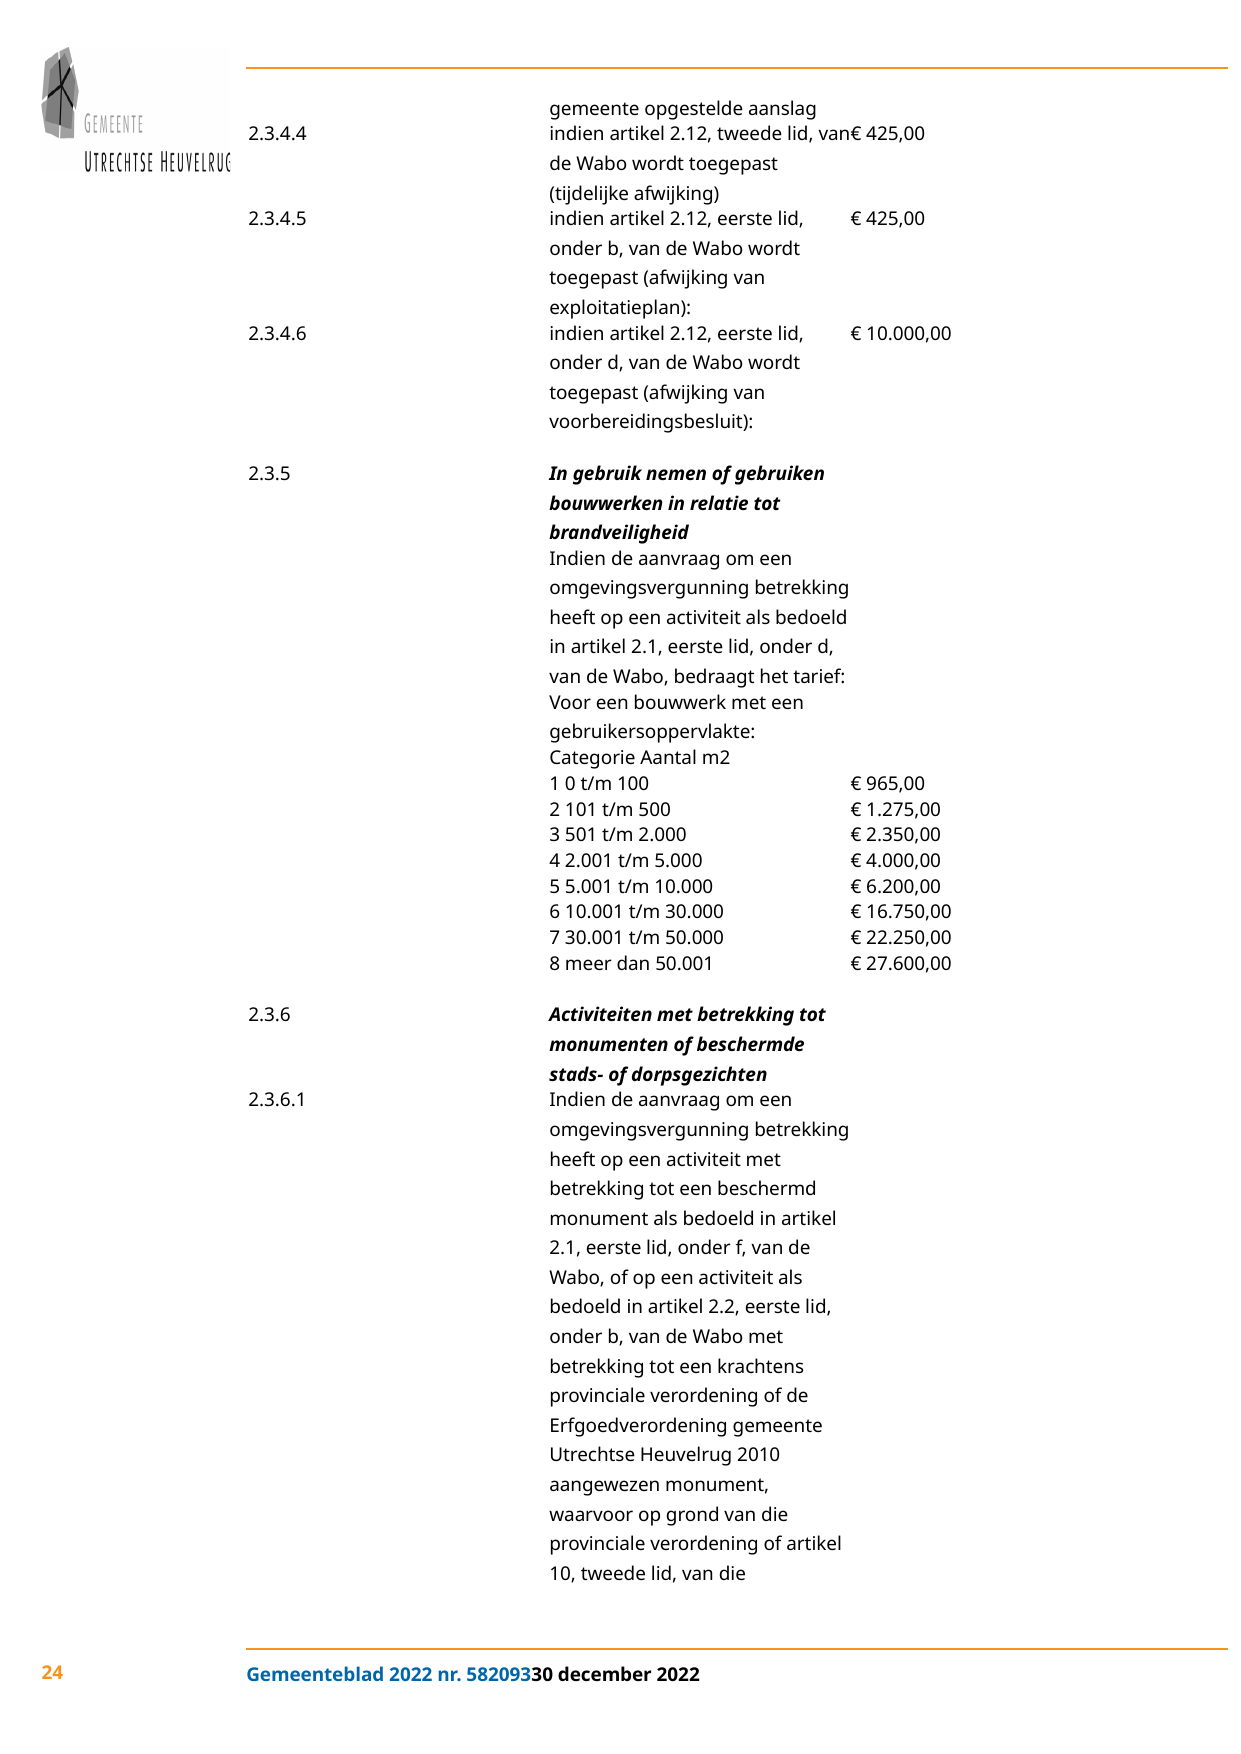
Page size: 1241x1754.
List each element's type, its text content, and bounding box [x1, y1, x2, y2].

picture [41, 47, 231, 172]
table_cell € 2.350,00 [850, 822, 1152, 847]
table_cell 1 0 t/m 100 [549, 770, 850, 796]
table_cell [248, 434, 549, 460]
table_cell 8 meer dan 50.001 [549, 950, 850, 976]
table_cell [248, 744, 549, 770]
table_cell € 425,00 [850, 121, 1152, 205]
table_cell [248, 950, 549, 976]
table_cell [549, 434, 850, 460]
table_cell [850, 744, 1152, 770]
table_cell 2 101 t/m 500 [549, 796, 850, 822]
table_cell [850, 460, 1152, 545]
table_cell [248, 925, 549, 950]
table_cell [248, 689, 549, 744]
table_cell gemeente opgestelde aanslag [549, 95, 850, 121]
table_cell [248, 770, 549, 796]
table_cell In gebruik nemen of gebruiken bouwwerken in relatie tot brandveiligheid [549, 460, 850, 545]
table_cell [248, 796, 549, 822]
table_cell Activiteiten met betrekking tot monumenten of beschermde stads- of dorpsgezichten [549, 1002, 850, 1087]
table_cell 2.3.4.6 [248, 320, 549, 434]
table_cell [549, 976, 850, 1002]
table_cell 4 2.001 t/m 5.000 [549, 847, 850, 873]
table_cell indien artikel 2.12, eerste lid, onder d, van de Wabo wordt toegepast (afwijking van voorbereidingsbesluit): [549, 320, 850, 434]
table_cell Indien de aanvraag om een omgevingsvergunning betrekking heeft op een activiteit als bedoeld in artikel 2.1, eerste lid, onder d, van de Wabo, bedraagt het tarief: [549, 545, 850, 689]
table_cell 6 10.001 t/m 30.000 [549, 899, 850, 924]
table_cell [248, 847, 549, 873]
table_cell [248, 822, 549, 847]
table_cell [248, 873, 549, 899]
table_cell [248, 899, 549, 924]
table_cell 2.3.4.4 [248, 121, 549, 205]
table_cell indien artikel 2.12, eerste lid, onder b, van de Wabo wordt toegepast (afwijking van exploitatieplan): [549, 205, 850, 320]
table_cell € 22.250,00 [850, 925, 1152, 950]
table_cell [850, 545, 1152, 689]
table_cell 2.3.6.1 [248, 1087, 549, 1586]
table_cell 5 5.001 t/m 10.000 [549, 873, 850, 899]
table_cell € 6.200,00 [850, 873, 1152, 899]
table_cell [850, 434, 1152, 460]
table_cell € 27.600,00 [850, 950, 1152, 976]
table_cell [850, 95, 1152, 121]
table_cell 2.3.6 [248, 1002, 549, 1087]
table_cell Categorie Aantal m2 [549, 744, 850, 770]
table_cell [850, 1002, 1152, 1087]
table_cell 2.3.5 [248, 460, 549, 545]
table_cell 3 501 t/m 2.000 [549, 822, 850, 847]
table_cell [850, 1087, 1152, 1586]
table_cell Indien de aanvraag om een omgevingsvergunning betrekking heeft op een activiteit met betrekking tot een beschermd monument als bedoeld in artikel 2.1, eerste lid, onder f, van de Wabo, of op een activiteit als bedoeld in artikel 2.2, eerste lid, onder b, van de Wabo met betrekking tot een krachtens provinciale verordening of de Erfgoedverordening gemeente Utrechtse Heuvelrug 2010 aangewezen monument, waarvoor op grond van die provinciale verordening of artikel 10, tweede lid, van die [549, 1087, 850, 1586]
table_cell € 965,00 [850, 770, 1152, 796]
table_cell indien artikel 2.12, tweede lid, van de Wabo wordt toegepast (tijdelijke afwijking) [549, 121, 850, 205]
table_cell € 425,00 [850, 205, 1152, 320]
table_cell [248, 976, 549, 1002]
table_cell [248, 95, 549, 121]
table_cell € 1.275,00 [850, 796, 1152, 822]
table_cell € 16.750,00 [850, 899, 1152, 924]
table_cell [850, 689, 1152, 744]
table_cell Voor een bouwwerk met een gebruikersoppervlakte: [549, 689, 850, 744]
table_cell 7 30.001 t/m 50.000 [549, 925, 850, 950]
table_cell 2.3.4.5 [248, 205, 549, 320]
table_cell [850, 976, 1152, 1002]
table_cell € 10.000,00 [850, 320, 1152, 434]
table_cell [248, 545, 549, 689]
table_cell € 4.000,00 [850, 847, 1152, 873]
